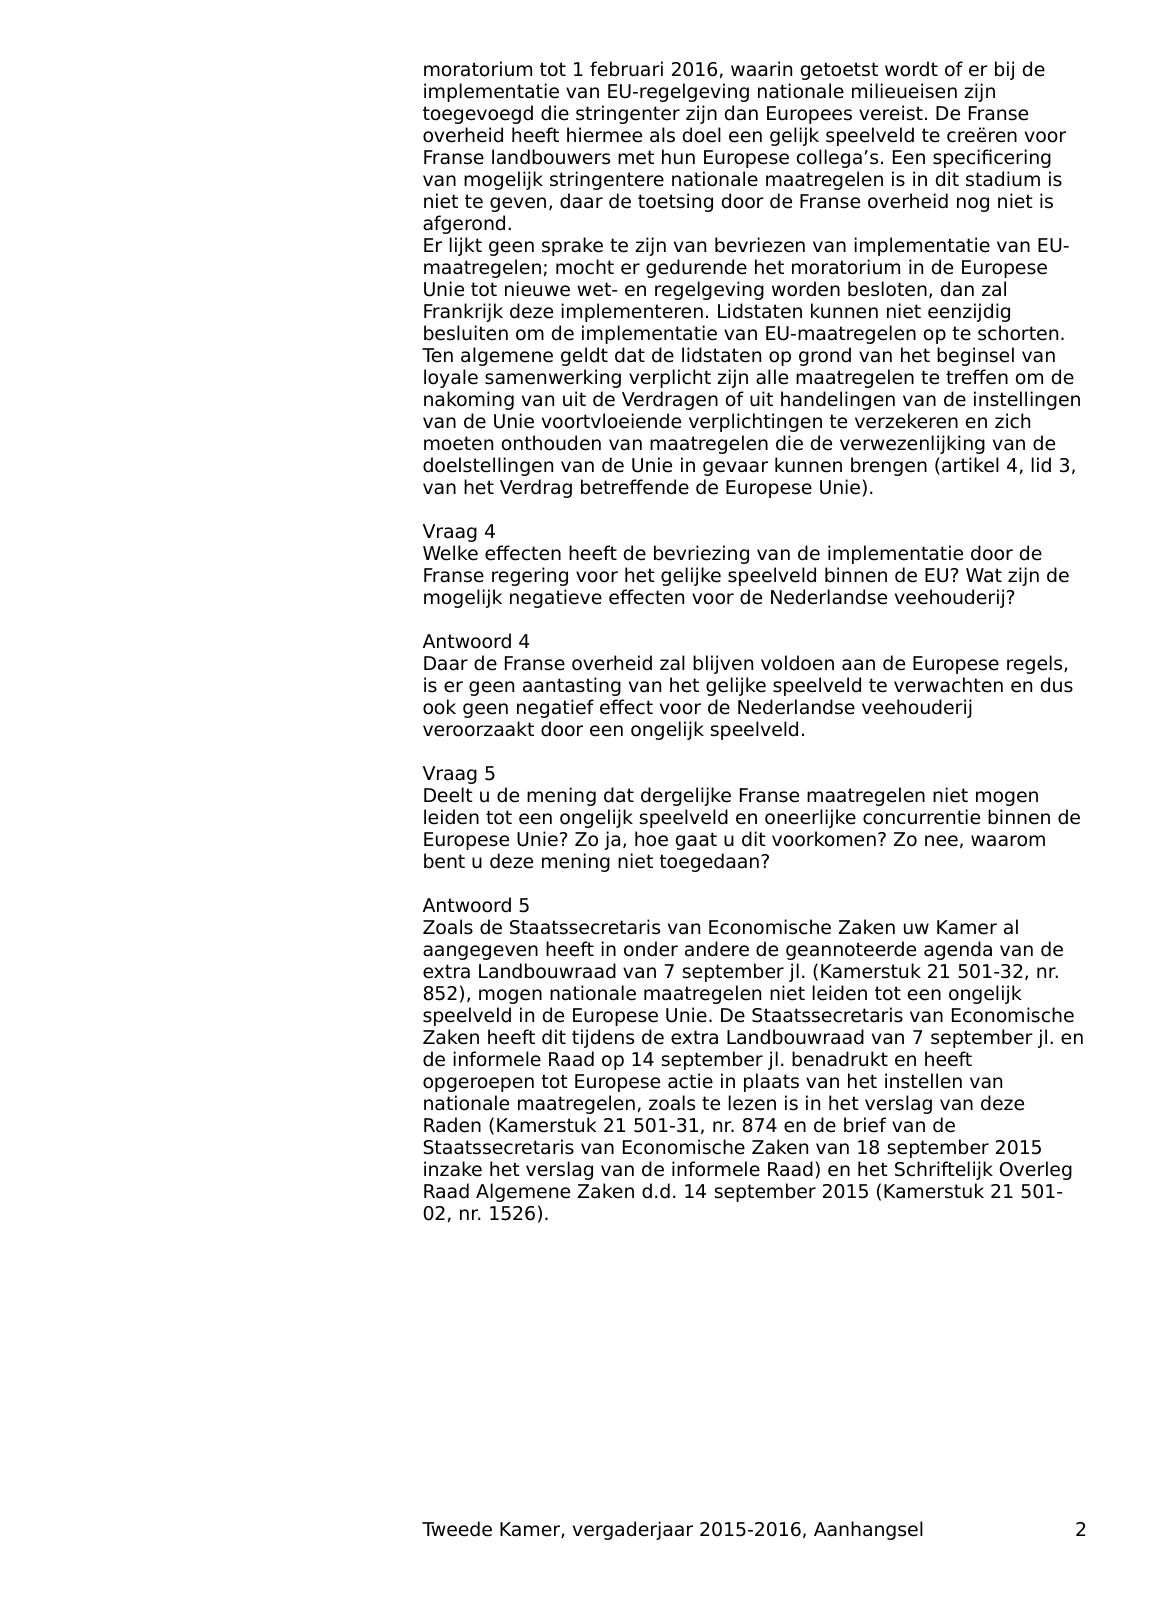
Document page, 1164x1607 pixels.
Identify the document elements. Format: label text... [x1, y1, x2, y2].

text Vraag 4 [422, 521, 1087, 543]
text Deelt u de mening dat dergelijke Franse maatregelen niet mogen leiden tot een ongelijk speelveld en oneerlijke concurrentie binnen de Europese Unie? Zo ja, hoe gaat u dit voorkomen? Zo nee, waarom bent u deze mening niet toegedaan? [422, 785, 1087, 873]
text Daar de Franse overheid zal blijven voldoen aan de Europese regels, is er geen aantasting van het gelijke speelveld te verwachten en dus ook geen negatief effect voor de Nederlandse veehouderij veroorzaakt door een ongelijk speelveld. [422, 653, 1087, 741]
text Zoals de Staatssecretaris van Economische Zaken uw Kamer al aangegeven heeft in onder andere de geannoteerde agenda van de extra Landbouwraad van 7 september jl. (Kamerstuk 21 501-32, nr. 852), mogen nationale maatregelen niet leiden tot een ongelijk speelveld in de Europese Unie. De Staatssecretaris van Economische Zaken heeft dit tijdens de extra Landbouwraad van 7 september jl. en de informele Raad op 14 september jl. benadrukt en heeft opgeroepen tot Europese actie in plaats van het instellen van nationale maatregelen, zoals te lezen is in het verslag van deze Raden (Kamerstuk 21 501-31, nr. 874 en de brief van de Staatssecretaris van Economische Zaken van 18 september 2015 inzake het verslag van de informele Raad) en het Schriftelijk Overleg Raad Algemene Zaken d.d. 14 september 2015 (Kamerstuk 21 501-02, nr. 1526). [422, 917, 1087, 1225]
text moratorium tot 1 februari 2016, waarin getoetst wordt of er bij de implementatie van EU-regelgeving nationale milieueisen zijn toegevoegd die stringenter zijn dan Europees vereist. De Franse overheid heeft hiermee als doel een gelijk speelveld te creëren voor Franse landbouwers met hun Europese collega’s. Een specificering van mogelijk stringentere nationale maatregelen is in dit stadium is niet te geven, daar de toetsing door de Franse overheid nog niet is afgerond. [422, 59, 1087, 235]
text Antwoord 5 [422, 895, 1087, 917]
text Antwoord 4 [422, 631, 1087, 653]
text Welke effecten heeft de bevriezing van de implementatie door de Franse regering voor het gelijke speelveld binnen de EU? Wat zijn de mogelijk negatieve effecten voor de Nederlandse veehouderij? [422, 543, 1087, 609]
text Vraag 5 [422, 763, 1087, 785]
text Er lijkt geen sprake te zijn van bevriezen van implementatie van EU-maatregelen; mocht er gedurende het moratorium in de Europese Unie tot nieuwe wet- en regelgeving worden besloten, dan zal Frankrijk deze implementeren. Lidstaten kunnen niet eenzijdig besluiten om de implementatie van EU-maatregelen op te schorten. Ten algemene geldt dat de lidstaten op grond van het beginsel van loyale samenwerking verplicht zijn alle maatregelen te treffen om de nakoming van uit de Verdragen of uit handelingen van de instellingen van de Unie voortvloeiende verplichtingen te verzekeren en zich moeten onthouden van maatregelen die de verwezenlijking van de doelstellingen van de Unie in gevaar kunnen brengen (artikel 4, lid 3, van het Verdrag betreffende de Europese Unie). [422, 235, 1087, 499]
